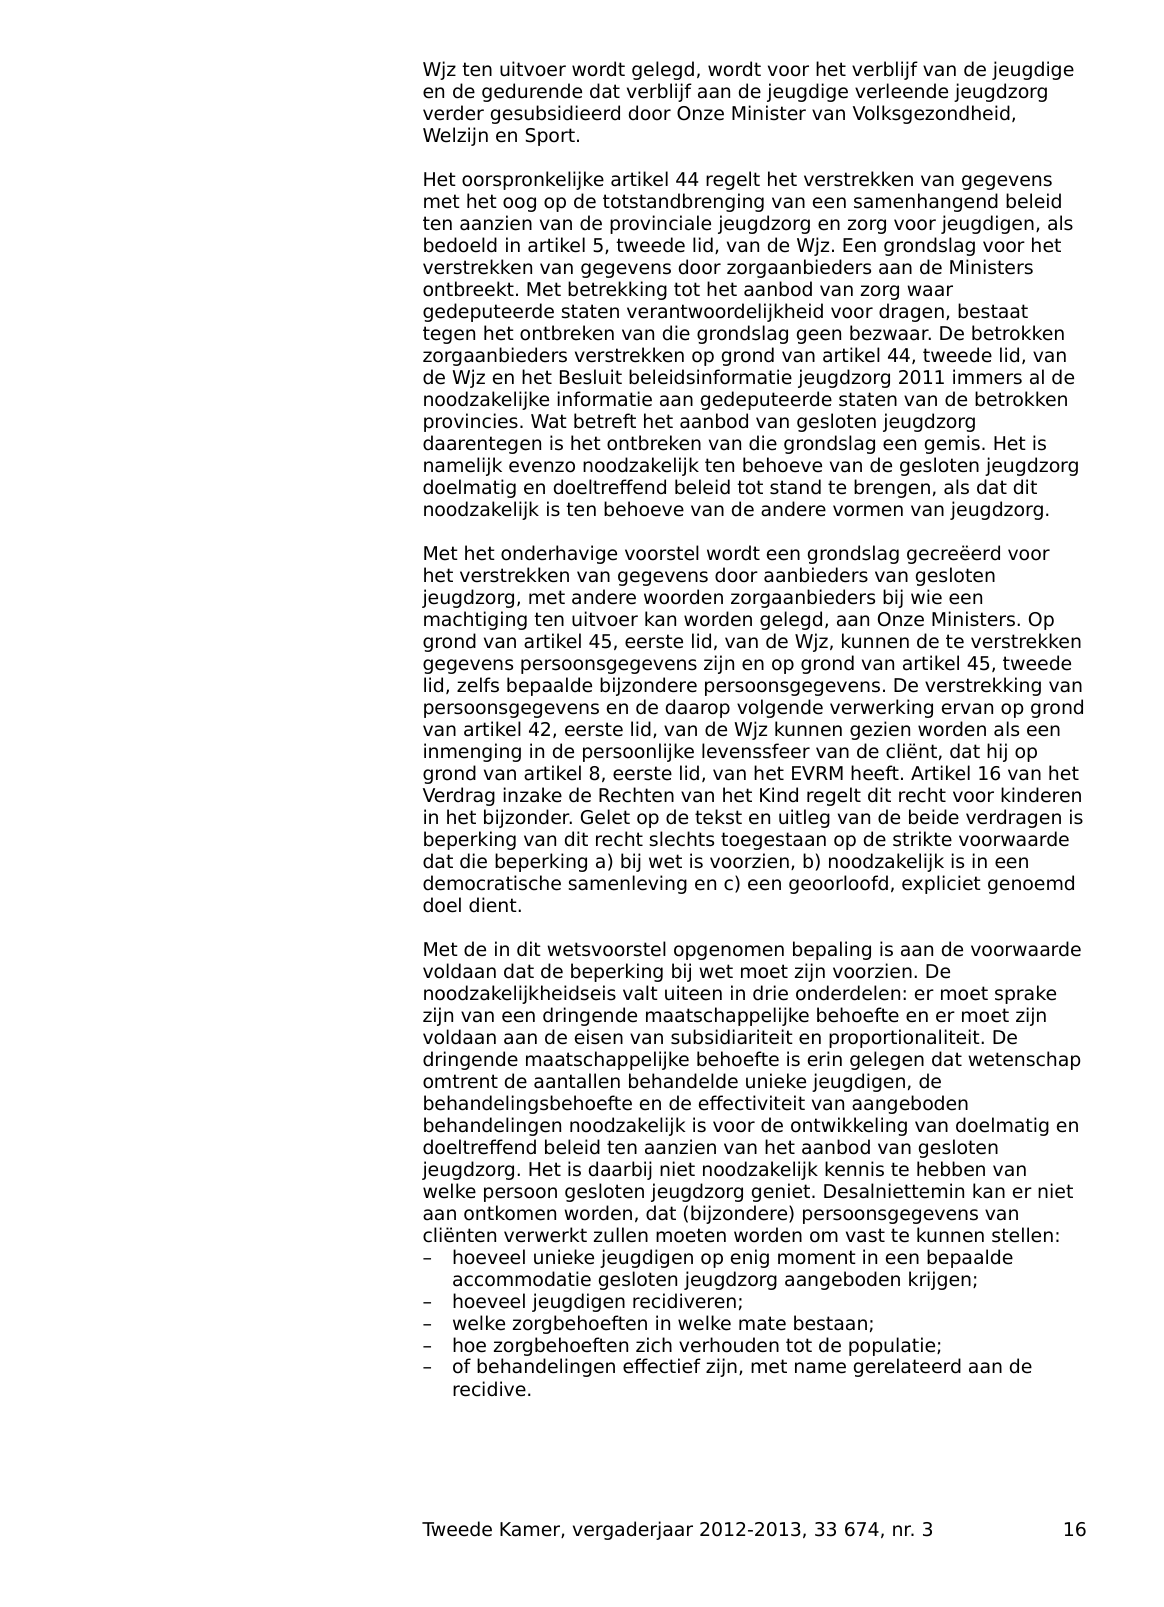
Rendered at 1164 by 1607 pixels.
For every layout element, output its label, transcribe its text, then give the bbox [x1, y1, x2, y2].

text – hoeveel jeugdigen recidiveren; [422, 1291, 1087, 1312]
text – welke zorgbehoeften in welke mate bestaan; [422, 1312, 1087, 1334]
text Wjz ten uitvoer wordt gelegd, wordt voor het verblijf van de jeugdige en de gedurende dat verblijf aan de jeugdige verleende jeugdzorg verder gesubsidieerd door Onze Minister van Volksgezondheid, Welzijn en Sport. [422, 59, 1087, 147]
text Met het onderhavige voorstel wordt een grondslag gecreëerd voor het verstrekken van gegevens door aanbieders van gesloten jeugdzorg, met andere woorden zorgaanbieders bij wie een machtiging ten uitvoer kan worden gelegd, aan Onze Ministers. Op grond van artikel 45, eerste lid, van de Wjz, kunnen de te verstrekken gegevens persoonsgegevens zijn en op grond van artikel 45, tweede lid, zelfs bepaalde bijzondere persoonsgegevens. De verstrekking van persoonsgegevens en de daarop volgende verwerking ervan op grond van artikel 42, eerste lid, van de Wjz kunnen gezien worden als een inmenging in de persoonlijke levenssfeer van de cliënt, dat hij op grond van artikel 8, eerste lid, van het EVRM heeft. Artikel 16 van het Verdrag inzake de Rechten van het Kind regelt dit recht voor kinderen in het bijzonder. Gelet op de tekst en uitleg van de beide verdragen is beperking van dit recht slechts toegestaan op de strikte voorwaarde dat die beperking a) bij wet is voorzien, b) noodzakelijk is in een democratische samenleving en c) een geoorloofd, expliciet genoemd doel dient. [422, 543, 1087, 917]
text Met de in dit wetsvoorstel opgenomen bepaling is aan de voorwaarde voldaan dat de beperking bij wet moet zijn voorzien. De noodzakelijkheidseis valt uiteen in drie onderdelen: er moet sprake zijn van een dringende maatschappelijke behoefte en er moet zijn voldaan aan de eisen van subsidiariteit en proportionaliteit. De dringende maatschappelijke behoefte is erin gelegen dat wetenschap omtrent de aantallen behandelde unieke jeugdigen, de behandelingsbehoefte en de effectiviteit van aangeboden behandelingen noodzakelijk is voor de ontwikkeling van doelmatig en doeltreffend beleid ten aanzien van het aanbod van gesloten jeugdzorg. Het is daarbij niet noodzakelijk kennis te hebben van welke persoon gesloten jeugdzorg geniet. Desalniettemin kan er niet aan ontkomen worden, dat (bijzondere) persoonsgegevens van cliënten verwerkt zullen moeten worden om vast te kunnen stellen: [422, 939, 1087, 1247]
text – hoeveel unieke jeugdigen op enig moment in een bepaalde accommodatie gesloten jeugdzorg aangeboden krijgen; [422, 1247, 1087, 1291]
text – hoe zorgbehoeften zich verhouden tot de populatie; [422, 1334, 1087, 1356]
text Het oorspronkelijke artikel 44 regelt het verstrekken van gegevens met het oog op de totstandbrenging van een samenhangend beleid ten aanzien van de provinciale jeugdzorg en zorg voor jeugdigen, als bedoeld in artikel 5, tweede lid, van de Wjz. Een grondslag voor het verstrekken van gegevens door zorgaanbieders aan de Ministers ontbreekt. Met betrekking tot het aanbod van zorg waar gedeputeerde staten verantwoordelijkheid voor dragen, bestaat tegen het ontbreken van die grondslag geen bezwaar. De betrokken zorgaanbieders verstrekken op grond van artikel 44, tweede lid, van de Wjz en het Besluit beleidsinformatie jeugdzorg 2011 immers al de noodzakelijke informatie aan gedeputeerde staten van de betrokken provincies. Wat betreft het aanbod van gesloten jeugdzorg daarentegen is het ontbreken van die grondslag een gemis. Het is namelijk evenzo noodzakelijk ten behoeve van de gesloten jeugdzorg doelmatig en doeltreffend beleid tot stand te brengen, als dat dit noodzakelijk is ten behoeve van de andere vormen van jeugdzorg. [422, 169, 1087, 521]
text – of behandelingen effectief zijn, met name gerelateerd aan de recidive. [422, 1356, 1087, 1400]
